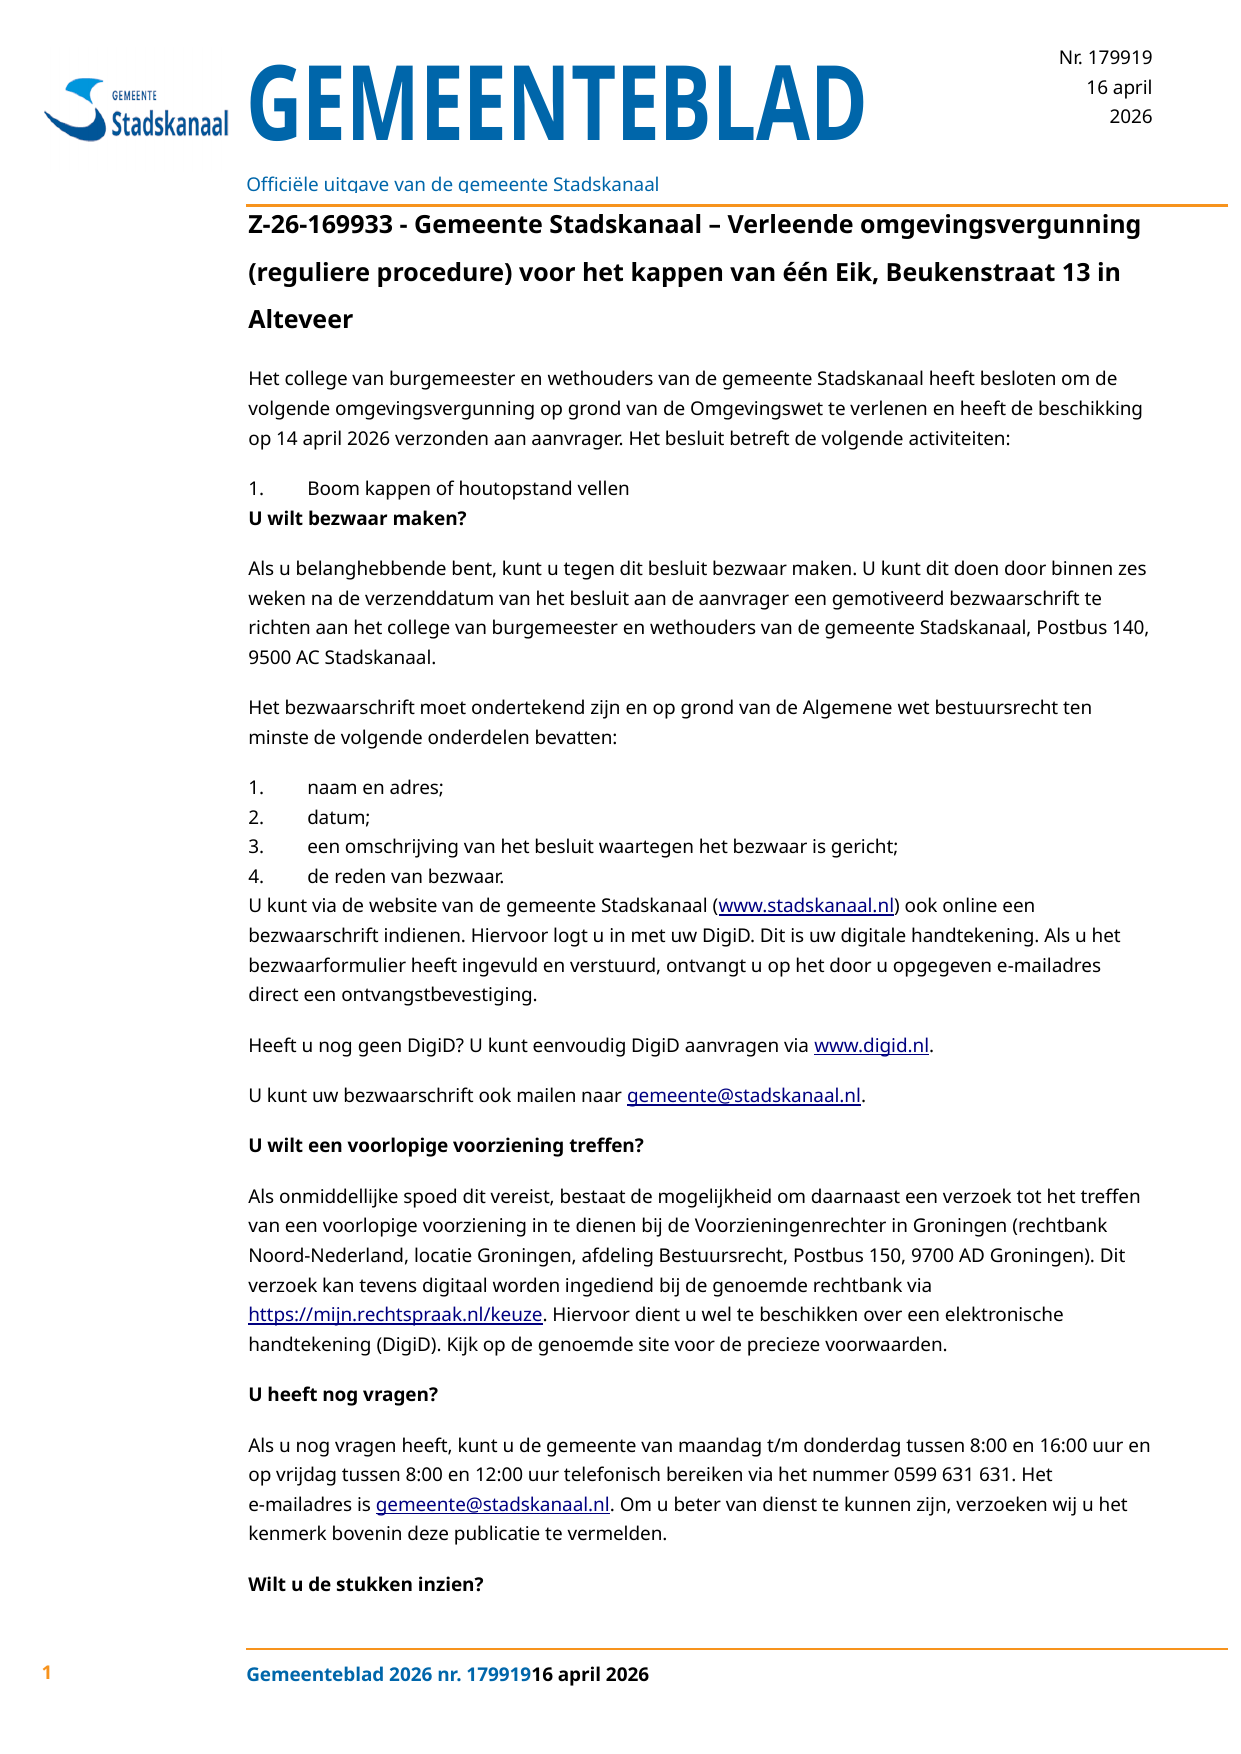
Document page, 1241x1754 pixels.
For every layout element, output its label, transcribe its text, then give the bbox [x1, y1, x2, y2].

text U wilt bezwaar maken? [248, 505, 1152, 530]
text Z-26-169933 - Gemeente Stadskanaal – Verleende omgevingsvergunning (reguliere procedure) voor het kappen van één Eik, Beukenstraat 13 in Alteveer [248, 207, 1152, 336]
text Het college van burgemeester en wethouders van de gemeente Stadskanaal heeft besloten om de volgende omgevingsvergunning op grond van de Omgevingswet te verlenen en heeft de beschikking op 14 april 2026 verzonden aan aanvrager. Het besluit betreft de volgende activiteiten: [248, 366, 1152, 450]
text Als u belanghebbende bent, kunt u tegen dit besluit bezwaar maken. U kunt dit doen door binnen zes weken na de verzenddatum van het besluit aan de aanvrager een gemotiveerd bezwaarschrift te richten aan het college van burgemeester en wethouders van de gemeente Stadskanaal, Postbus 140, 9500 AC Stadskanaal. [248, 555, 1152, 669]
list naam en adres; [248, 774, 1152, 800]
text Als u nog vragen heeft, kunt u de gemeente van maandag t/m donderdag tussen 8:00 en 16:00 uur en op vrijdag tussen 8:00 en 12:00 uur telefonisch bereiken via het nummer 0599 631 631. Het e‑mailadres is gemeente@stadskanaal.nl. Om u beter van dienst te kunnen zijn, verzoeken wij u het kenmerk bovenin deze publicatie te vermelden. [248, 1432, 1152, 1546]
text U heeft nog vragen? [248, 1381, 1152, 1407]
text U kunt uw bezwaarschrift ook mailen naar gemeente@stadskanaal.nl. [248, 1082, 1152, 1108]
text Als onmiddellijke spoed dit vereist, bestaat de mogelijkheid om daarnaast een verzoek tot het treffen van een voorlopige voorziening in te dienen bij de Voorzieningenrechter in Groningen (rechtbank Noord-Nederland, locatie Groningen, afdeling Bestuursrecht, Postbus 150, 9700 AD Groningen). Dit verzoek kan tevens digitaal worden ingediend bij de genoemde rechtbank via https://mijn.rechtspraak.nl/keuze. Hiervoor dient u wel te beschikken over een elektronische handtekening (DigiD). Kijk op de genoemde site voor de precieze voorwaarden. [248, 1183, 1152, 1357]
text U kunt via de website van de gemeente Stadskanaal (www.stadskanaal.nl) ook online een bezwaarschrift indienen. Hiervoor logt u in met uw DigiD. Dit is uw digitale handtekening. Als u het bezwaarformulier heeft ingevuld en verstuurd, ontvangt u op het door u opgegeven e‑mailadres direct een ontvangstbevestiging. [248, 893, 1152, 1007]
text U wilt een voorlopige voorziening treffen? [248, 1133, 1152, 1158]
text Heeft u nog geen DigiD? U kunt eenvoudig DigiD aanvragen via www.digid.nl. [248, 1032, 1152, 1057]
list datum; [248, 804, 1152, 829]
text Het bezwaarschrift moet ondertekend zijn en op grond van de Algemene wet bestuursrecht ten minste de volgende onderdelen bevatten: [248, 694, 1152, 749]
list een omschrijving van het besluit waartegen het bezwaar is gericht; [248, 833, 1152, 859]
list Boom kappen of houtopstand vellen [248, 475, 1152, 501]
text Wilt u de stukken inzien? [248, 1571, 1152, 1597]
list de reden van bezwaar. [248, 863, 1152, 889]
picture [41, 47, 231, 172]
